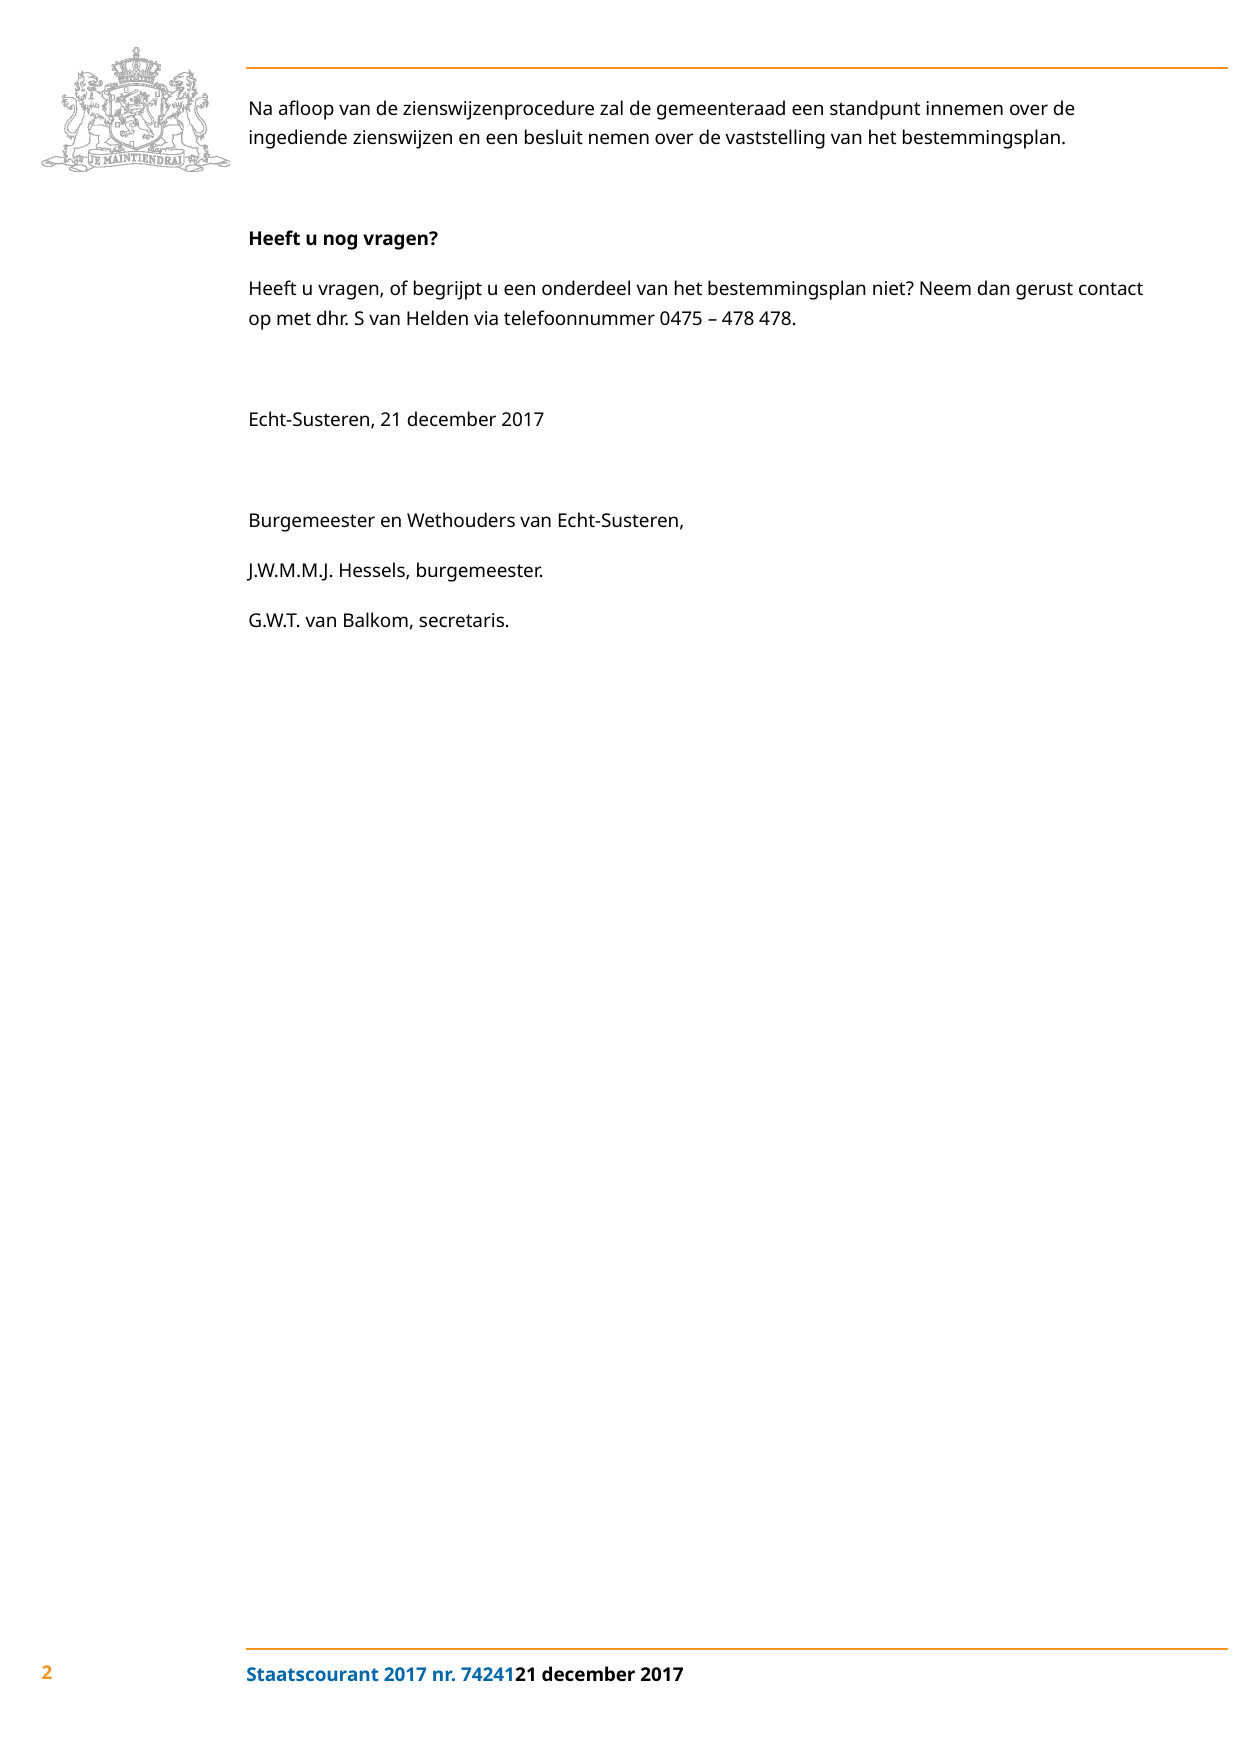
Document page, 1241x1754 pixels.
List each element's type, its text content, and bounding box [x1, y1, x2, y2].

text G.W.T. van Balkom, secretaris. [248, 608, 1152, 633]
text Burgemeester en Wethouders van Echt-Susteren, [248, 507, 1152, 533]
text Heeft u vragen, of begrijpt u een onderdeel van het bestemmingsplan niet? Neem dan gerust contact op met dhr. S van Helden via telefoonnummer 0475 – 478 478. [248, 276, 1152, 331]
text J.W.M.M.J. Hessels, burgemeester. [248, 557, 1152, 583]
picture [41, 47, 231, 172]
text Na afloop van de zienswijzenprocedure zal de gemeenteraad een standpunt innemen over de ingediende zienswijzen en een besluit nemen over de vaststelling van het bestemmingsplan. [248, 95, 1152, 150]
text Heeft u nog vragen? [248, 225, 1152, 251]
text Echt-Susteren, 21 december 2017 [248, 406, 1152, 432]
